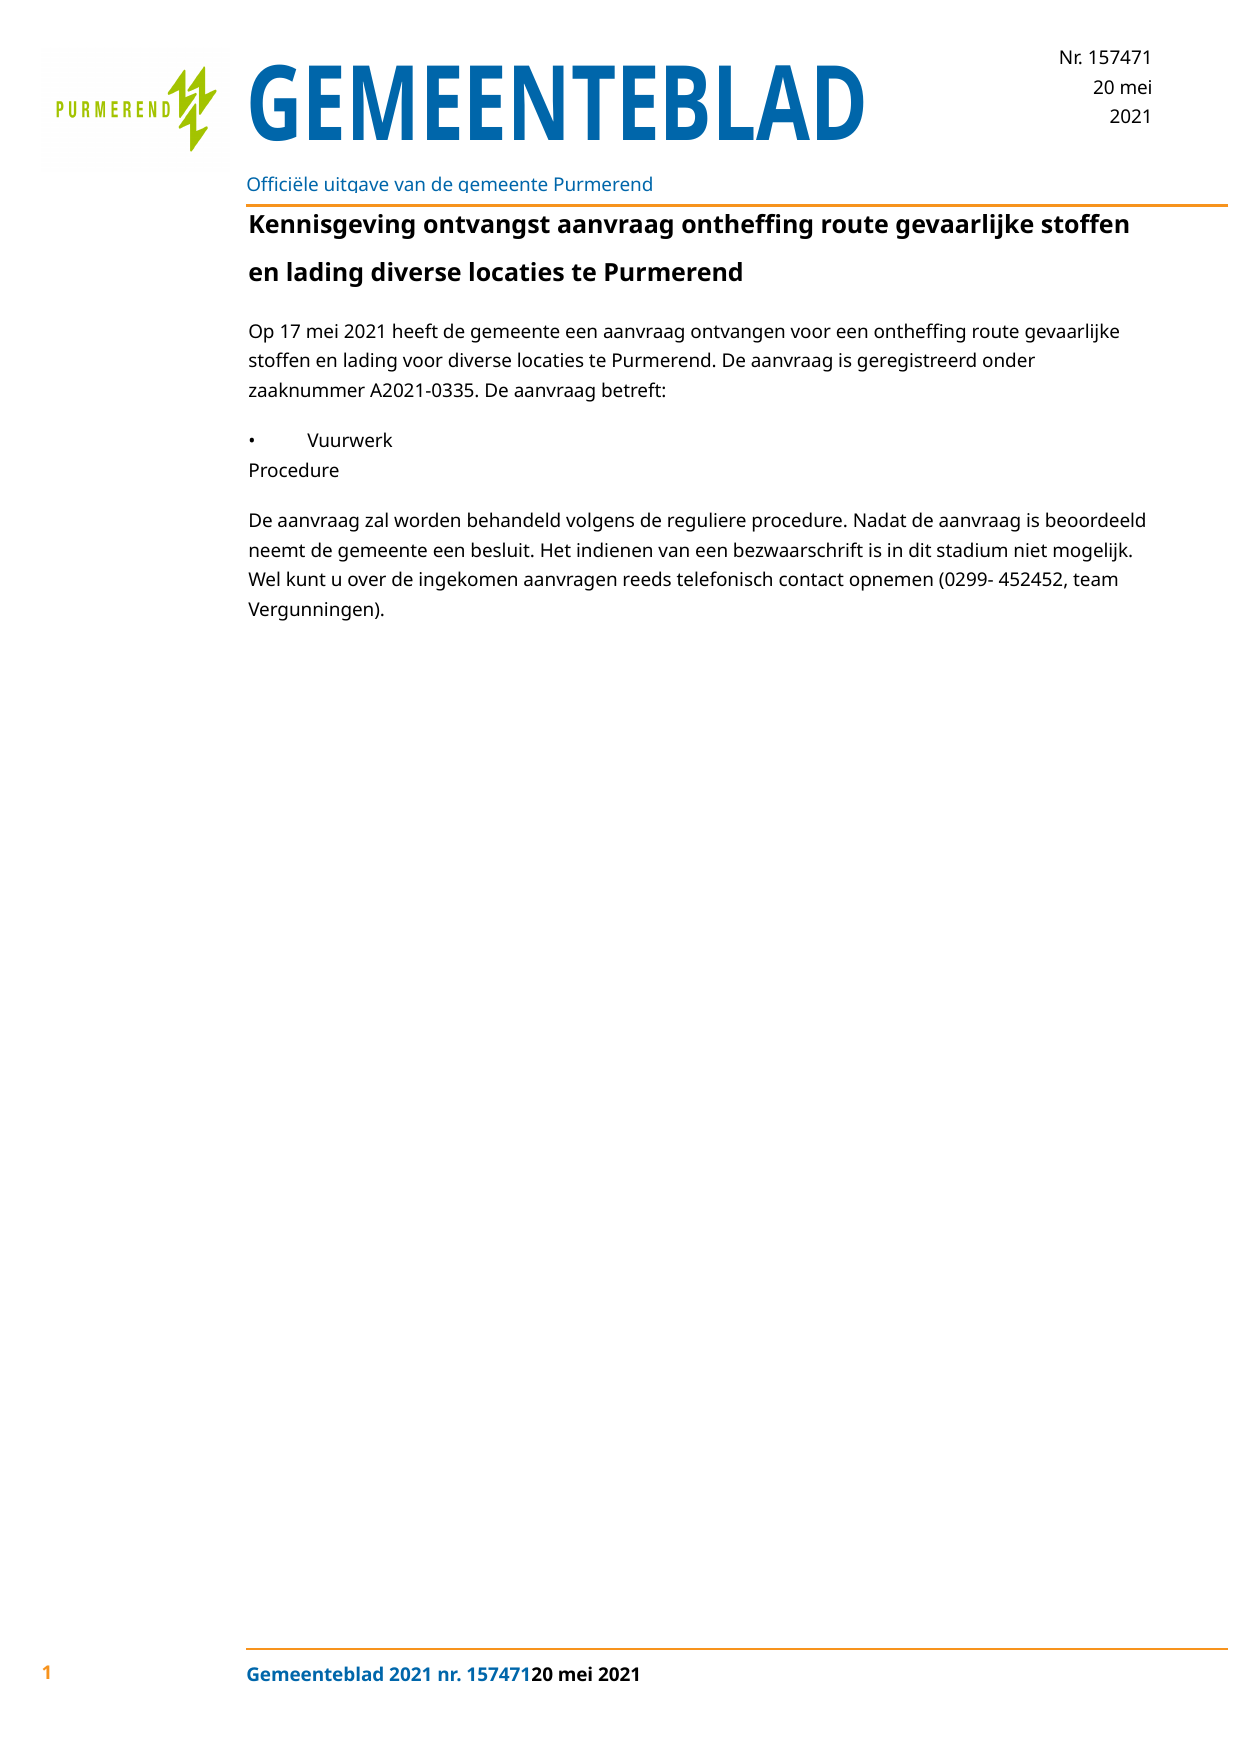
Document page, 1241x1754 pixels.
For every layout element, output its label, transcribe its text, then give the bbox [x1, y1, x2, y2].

text De aanvraag zal worden behandeld volgens de reguliere procedure. Nadat de aanvraag is beoordeeld neemt de gemeente een besluit. Het indienen van een bezwaarschrift is in dit stadium niet mogelijk. Wel kunt u over de ingekomen aanvragen reeds telefonisch contact opnemen (0299- 452452, team Vergunningen). [248, 507, 1152, 622]
text Procedure [248, 457, 1152, 483]
picture [41, 47, 231, 172]
text Kennisgeving ontvangst aanvraag ontheffing route gevaarlijke stoffen en lading diverse locaties te Purmerend [248, 207, 1152, 288]
text Op 17 mei 2021 heeft de gemeente een aanvraag ontvangen voor een ontheffing route gevaarlijke stoffen en lading voor diverse locaties te Purmerend. De aanvraag is geregistreerd onder zaaknummer A2021-0335. De aanvraag betreft: [248, 318, 1152, 403]
list Vuurwerk [248, 427, 1152, 453]
